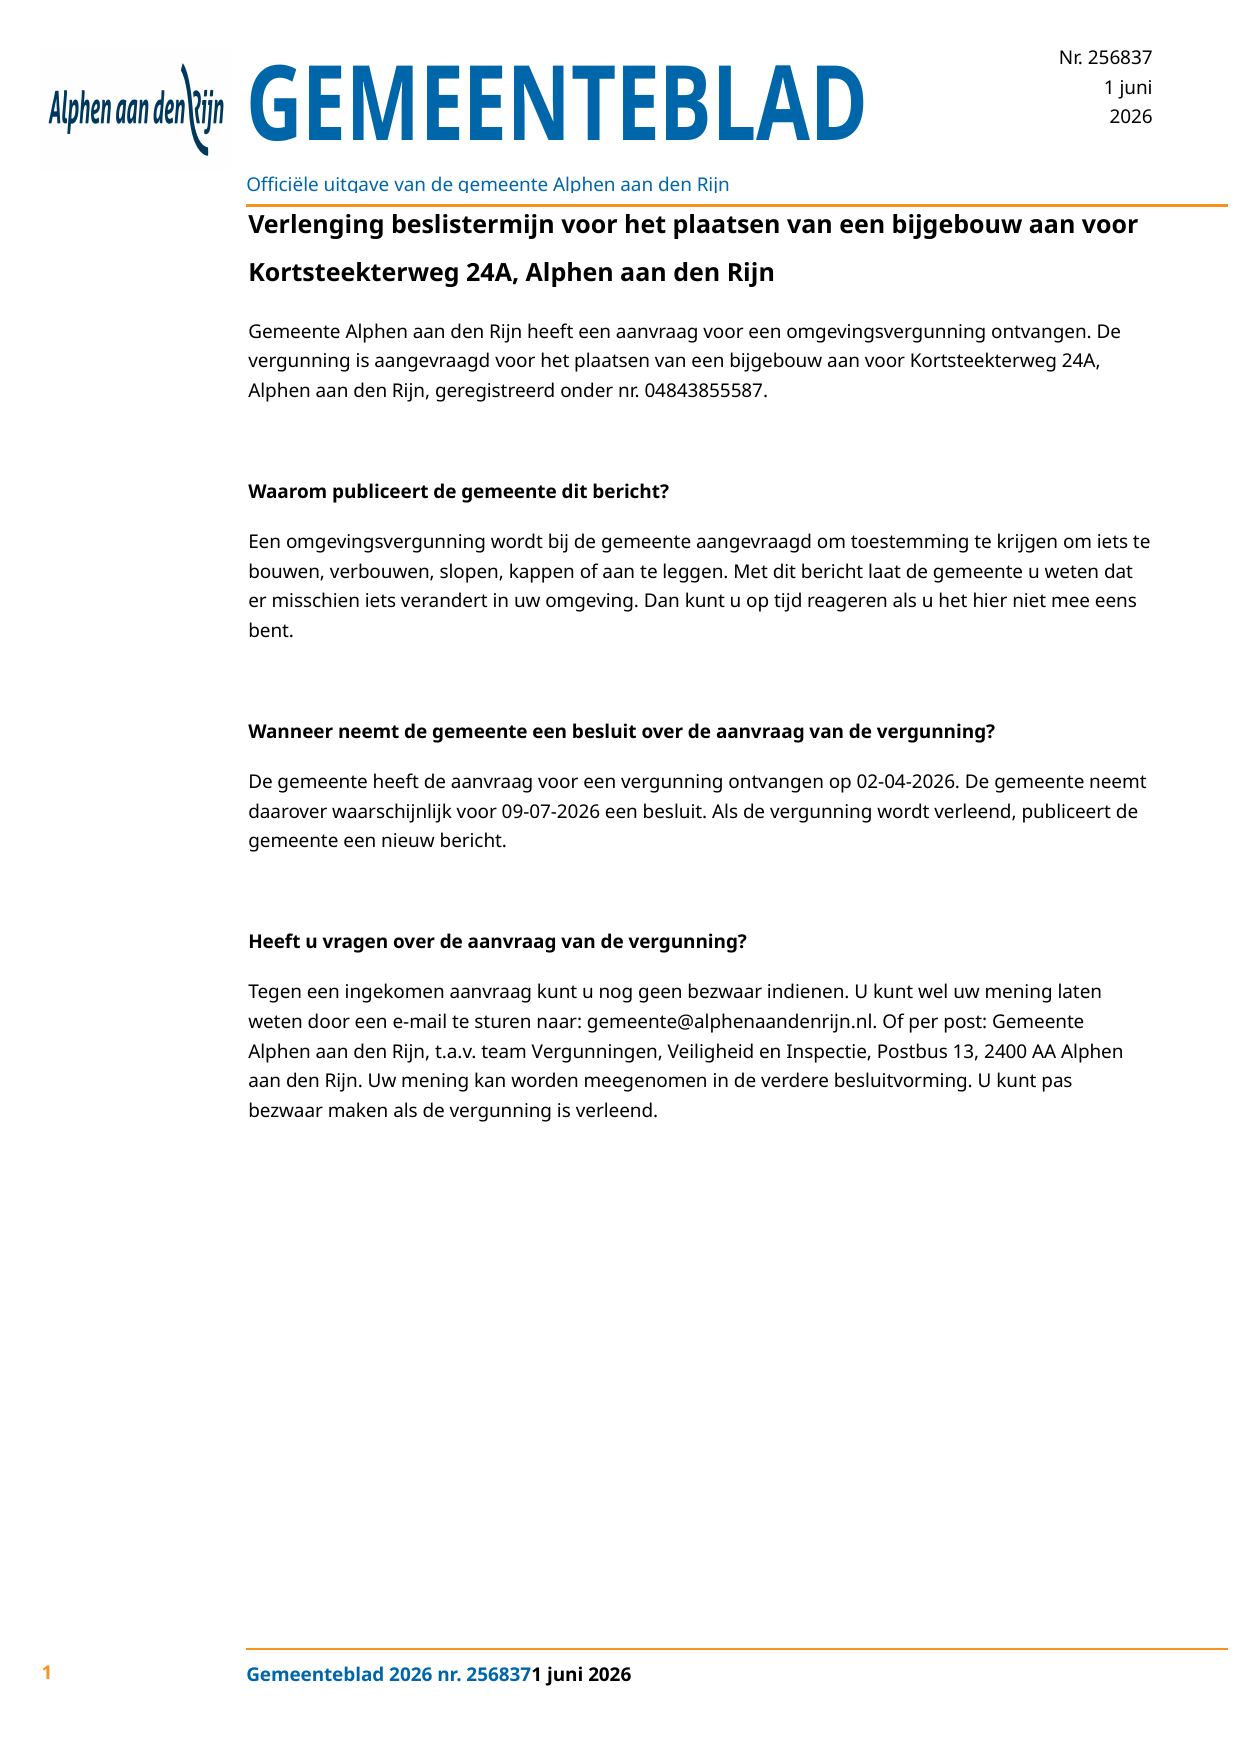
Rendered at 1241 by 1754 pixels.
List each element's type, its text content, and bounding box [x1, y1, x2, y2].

text Heeft u vragen over de aanvraag van de vergunning? [248, 928, 1152, 954]
text Gemeente Alphen aan den Rijn heeft een aanvraag voor een omgevingsvergunning ontvangen. De vergunning is aangevraagd voor het plaatsen van een bijgebouw aan voor Kortsteekterweg 24A, Alphen aan den Rijn, geregistreerd onder nr. 04843855587. [248, 318, 1152, 403]
text Een omgevingsvergunning wordt bij de gemeente aangevraagd om toestemming te krijgen om iets te bouwen, verbouwen, slopen, kappen of aan te leggen. Met dit bericht laat de gemeente u weten dat er misschien iets verandert in uw omgeving. Dan kunt u op tijd reageren als u het hier niet mee eens bent. [248, 528, 1152, 643]
text Wanneer neemt de gemeente een besluit over de aanvraag van de vergunning? [248, 718, 1152, 744]
text De gemeente heeft de aanvraag voor een vergunning ontvangen op 02-04-2026. De gemeente neemt daarover waarschijnlijk voor 09-07-2026 een besluit. Als de vergunning wordt verleend, publiceert de gemeente een nieuw bericht. [248, 768, 1152, 853]
picture [41, 47, 231, 172]
text Waarom publiceert de gemeente dit bericht? [248, 478, 1152, 504]
text Verlenging beslistermijn voor het plaatsen van een bijgebouw aan voor Kortsteekterweg 24A, Alphen aan den Rijn [248, 207, 1152, 288]
text Tegen een ingekomen aanvraag kunt u nog geen bezwaar indienen. U kunt wel uw mening laten weten door een e-mail te sturen naar: gemeente@alphenaandenrijn.nl. Of per post: Gemeente Alphen aan den Rijn, t.a.v. team Vergunningen, Veiligheid en Inspectie, Postbus 13, 2400 AA Alphen aan den Rijn. Uw mening kan worden meegenomen in de verdere besluitvorming. U kunt pas bezwaar maken als de vergunning is verleend. [248, 979, 1152, 1123]
